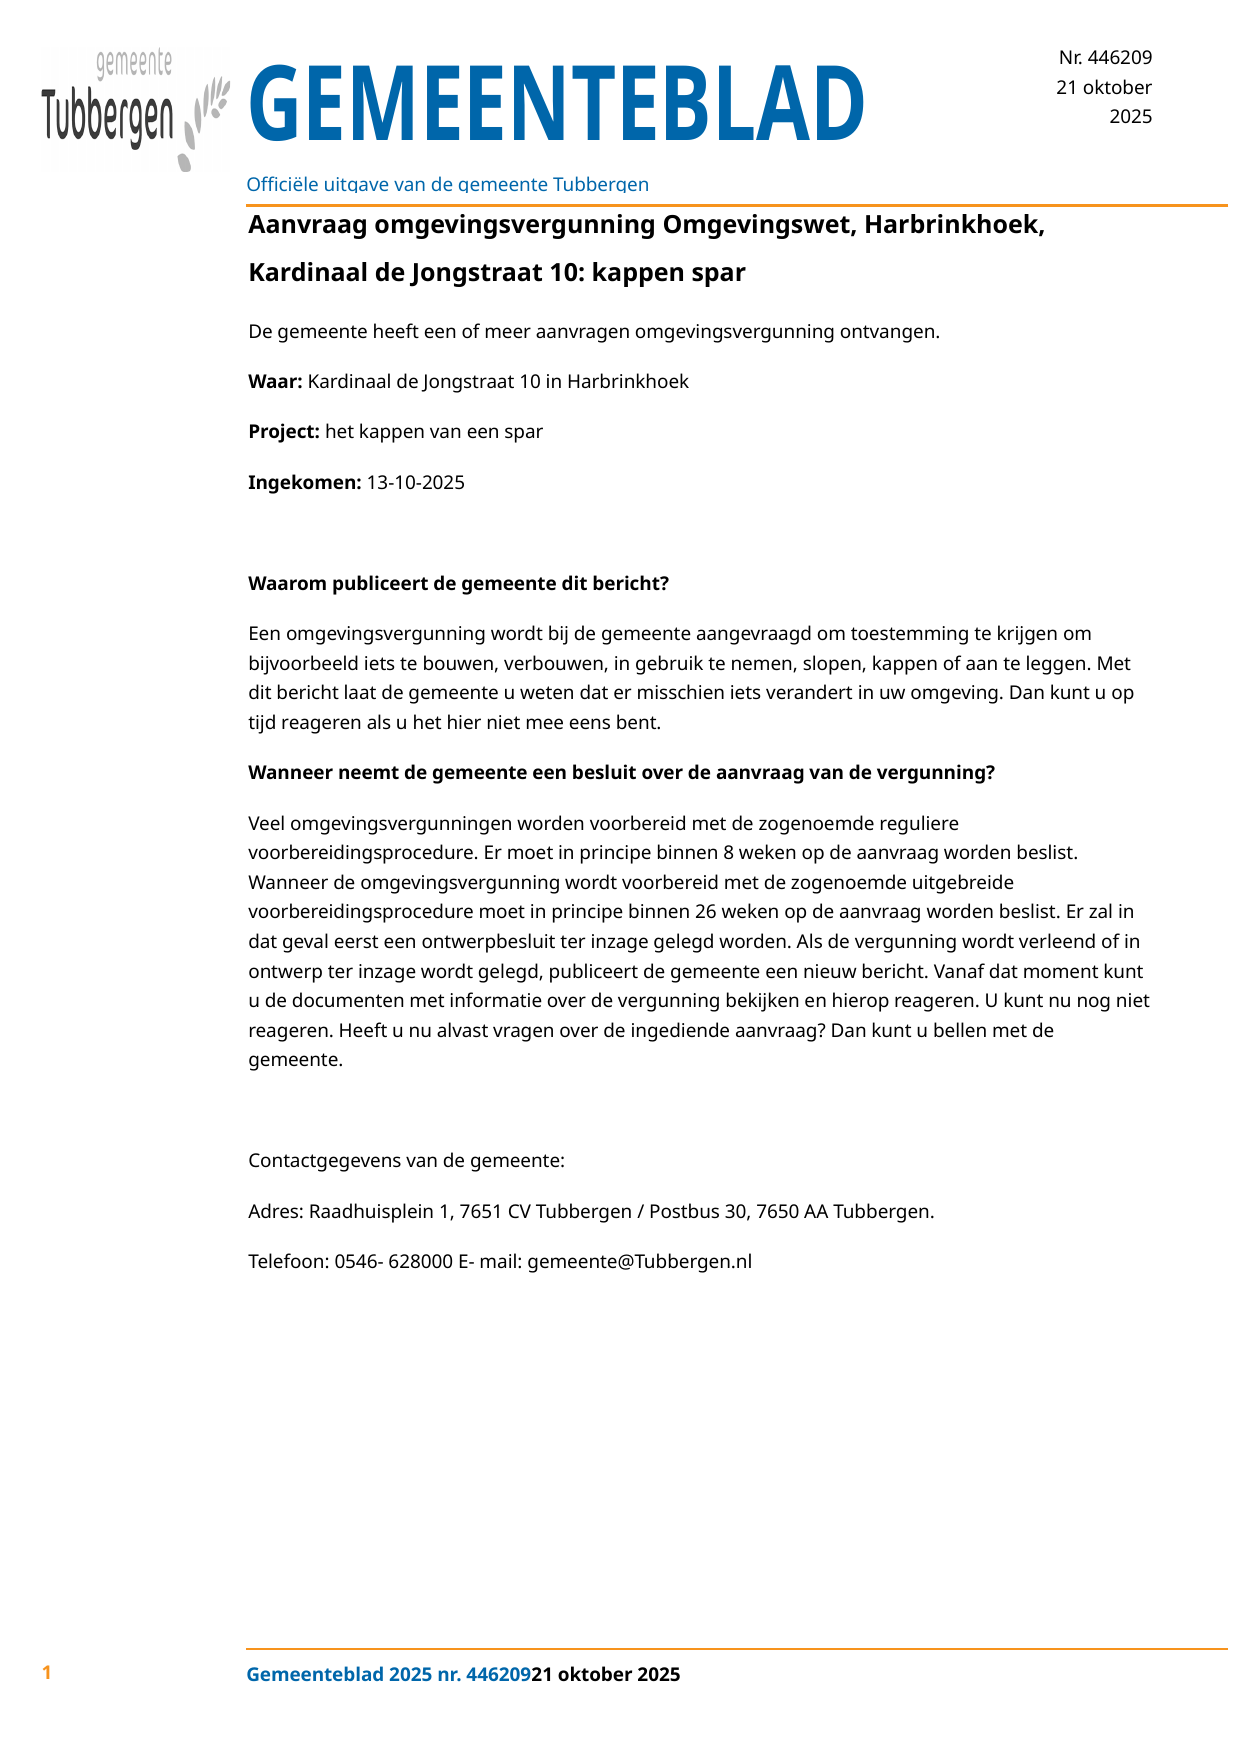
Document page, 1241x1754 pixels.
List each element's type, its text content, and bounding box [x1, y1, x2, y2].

text Project: het kappen van een spar [248, 419, 1152, 444]
text Waarom publiceert de gemeente dit bericht? [248, 570, 1152, 596]
text Contactgegevens van de gemeente: [248, 1147, 1152, 1173]
text Aanvraag omgevingsvergunning Omgevingswet, Harbrinkhoek, Kardinaal de Jongstraat 10: kappen spar [248, 207, 1152, 288]
text Ingekomen: 13-10-2025 [248, 469, 1152, 495]
text Veel omgevingsvergunningen worden voorbereid met de zogenoemde reguliere voorbereidingsprocedure. Er moet in principe binnen 8 weken op de aanvraag worden beslist. Wanneer de omgevingsvergunning wordt voorbereid met de zogenoemde uitgebreide voorbereidingsprocedure moet in principe binnen 26 weken op de aanvraag worden beslist. Er zal in dat geval eerst een ontwerpbesluit ter inzage gelegd worden. Als de vergunning wordt verleend of in ontwerp ter inzage wordt gelegd, publiceert de gemeente een nieuw bericht. Vanaf dat moment kunt u de documenten met informatie over de vergunning bekijken en hierop reageren. U kunt nu nog niet reageren. Heeft u nu alvast vragen over de ingediende aanvraag? Dan kunt u bellen met de gemeente. [248, 810, 1152, 1072]
text Een omgevingsvergunning wordt bij de gemeente aangevraagd om toestemming te krijgen om bijvoorbeeld iets te bouwen, verbouwen, in gebruik te nemen, slopen, kappen of aan te leggen. Met dit bericht laat de gemeente u weten dat er misschien iets verandert in uw omgeving. Dan kunt u op tijd reageren als u het hier niet mee eens bent. [248, 620, 1152, 735]
text Wanneer neemt de gemeente een besluit over de aanvraag van de vergunning? [248, 759, 1152, 785]
text Telefoon: 0546- 628000 E- mail: gemeente@Tubbergen.nl [248, 1248, 1152, 1274]
text Waar: Kardinaal de Jongstraat 10 in Harbrinkhoek [248, 368, 1152, 394]
text Adres: Raadhuisplein 1, 7651 CV Tubbergen / Postbus 30, 7650 AA Tubbergen. [248, 1198, 1152, 1224]
text De gemeente heeft een of meer aanvragen omgevingsvergunning ontvangen. [248, 318, 1152, 344]
picture [41, 47, 231, 172]
